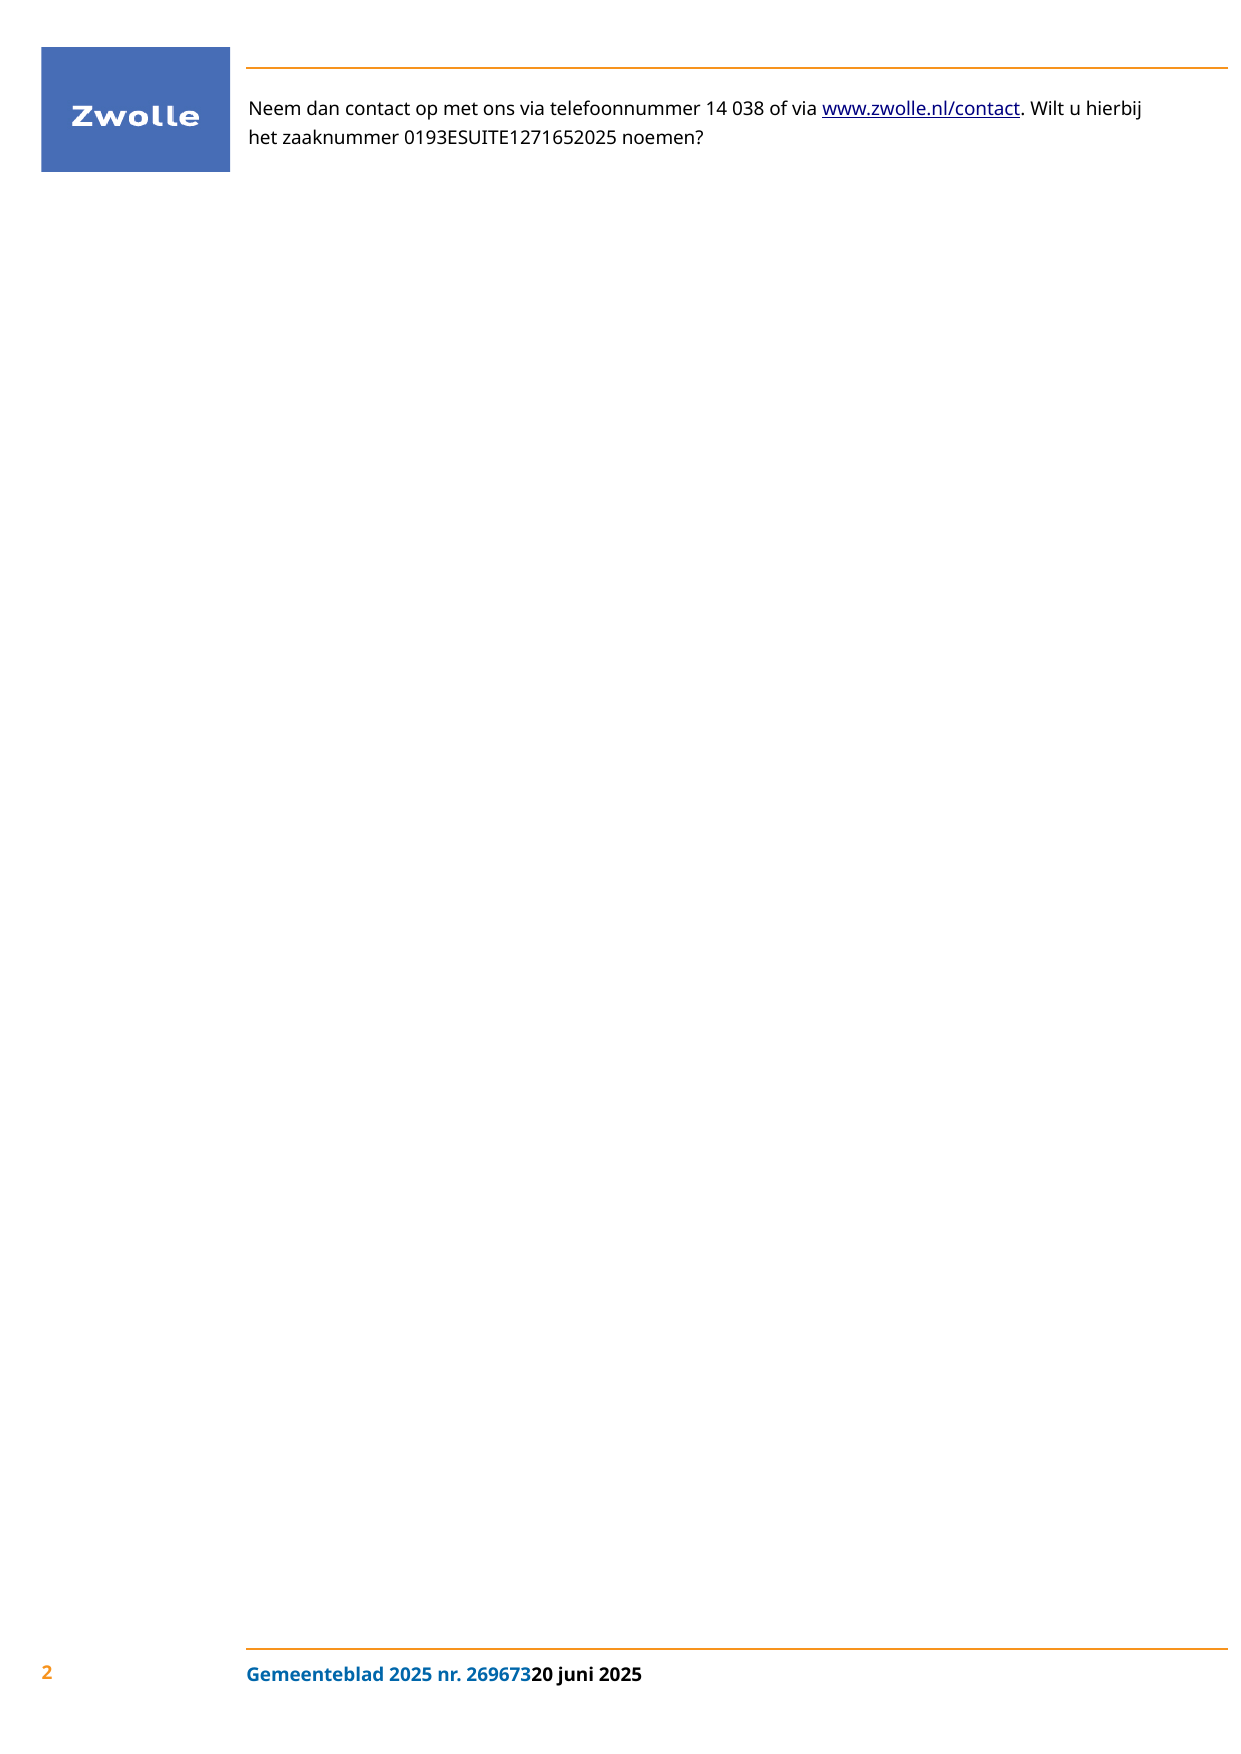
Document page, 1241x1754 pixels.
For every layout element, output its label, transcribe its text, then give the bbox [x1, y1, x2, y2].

text Neem dan contact op met ons via telefoonnummer 14 038 of via www.zwolle.nl/contact. Wilt u hierbij het zaaknummer 0193ESUITE1271652025 noemen? [248, 95, 1152, 150]
picture [41, 47, 231, 172]
